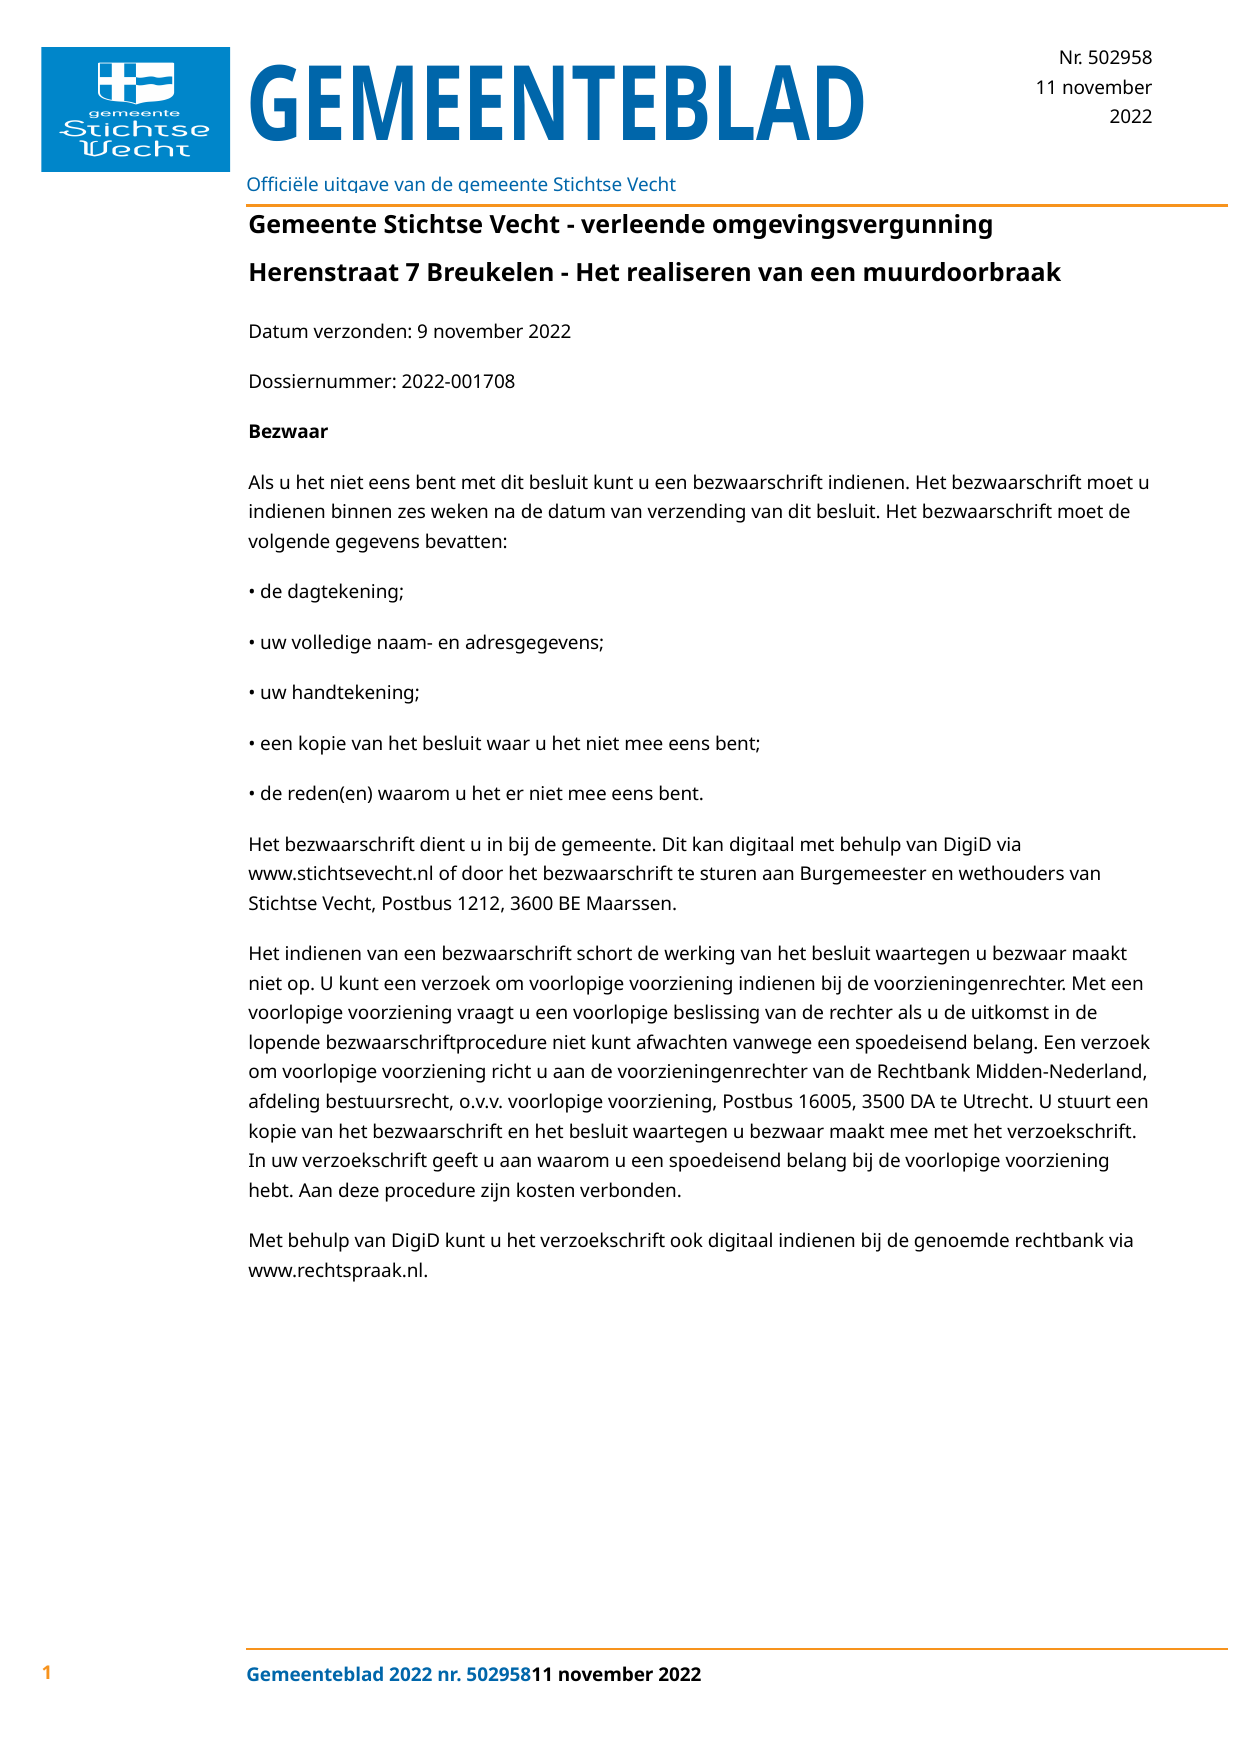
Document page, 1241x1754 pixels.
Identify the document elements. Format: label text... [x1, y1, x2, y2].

text Als u het niet eens bent met dit besluit kunt u een bezwaarschrift indienen. Het bezwaarschrift moet u indienen binnen zes weken na de datum van verzending van dit besluit. Het bezwaarschrift moet de volgende gegevens bevatten: [248, 469, 1152, 554]
text • de dagtekening; [248, 579, 1152, 604]
text Gemeente Stichtse Vecht - verleende omgevingsvergunning Herenstraat 7 Breukelen - Het realiseren van een muurdoorbraak [248, 207, 1152, 288]
text Het indienen van een bezwaarschrift schort de werking van het besluit waartegen u bezwaar maakt niet op. U kunt een verzoek om voorlopige voorziening indienen bij de voorzieningenrechter. Met een voorlopige voorziening vraagt u een voorlopige beslissing van de rechter als u de uitkomst in de lopende bezwaarschriftprocedure niet kunt afwachten vanwege een spoedeisend belang. Een verzoek om voorlopige voorziening richt u aan de voorzieningenrechter van de Rechtbank Midden-Nederland, afdeling bestuursrecht, o.v.v. voorlopige voorziening, Postbus 16005, 3500 DA te Utrecht. U stuurt een kopie van het bezwaarschrift en het besluit waartegen u bezwaar maakt mee met het verzoekschrift. In uw verzoekschrift geeft u aan waarom u een spoedeisend belang bij de voorlopige voorziening hebt. Aan deze procedure zijn kosten verbonden. [248, 940, 1152, 1203]
text Dossiernummer: 2022-001708 [248, 368, 1152, 394]
picture [137, 63, 174, 103]
picture [99, 63, 135, 101]
text • uw volledige naam- en adresgegevens; [248, 629, 1152, 655]
text • uw handtekening; [248, 679, 1152, 705]
text Met behulp van DigiD kunt u het verzoekschrift ook digitaal indienen bij de genoemde rechtbank via www.rechtspraak.nl. [248, 1227, 1152, 1283]
text • een kopie van het besluit waar u het niet mee eens bent; [248, 730, 1152, 756]
text Datum verzonden: 9 november 2022 [248, 318, 1152, 344]
text Bezwaar [248, 419, 1152, 444]
text • de reden(en) waarom u het er niet mee eens bent. [248, 780, 1152, 806]
text Het bezwaarschrift dient u in bij de gemeente. Dit kan digitaal met behulp van DigiD via www.stichtsevecht.nl of door het bezwaarschrift te sturen aan Burgemeester en wethouders van Stichtse Vecht, Postbus 1212, 3600 BE Maarssen. [248, 831, 1152, 916]
